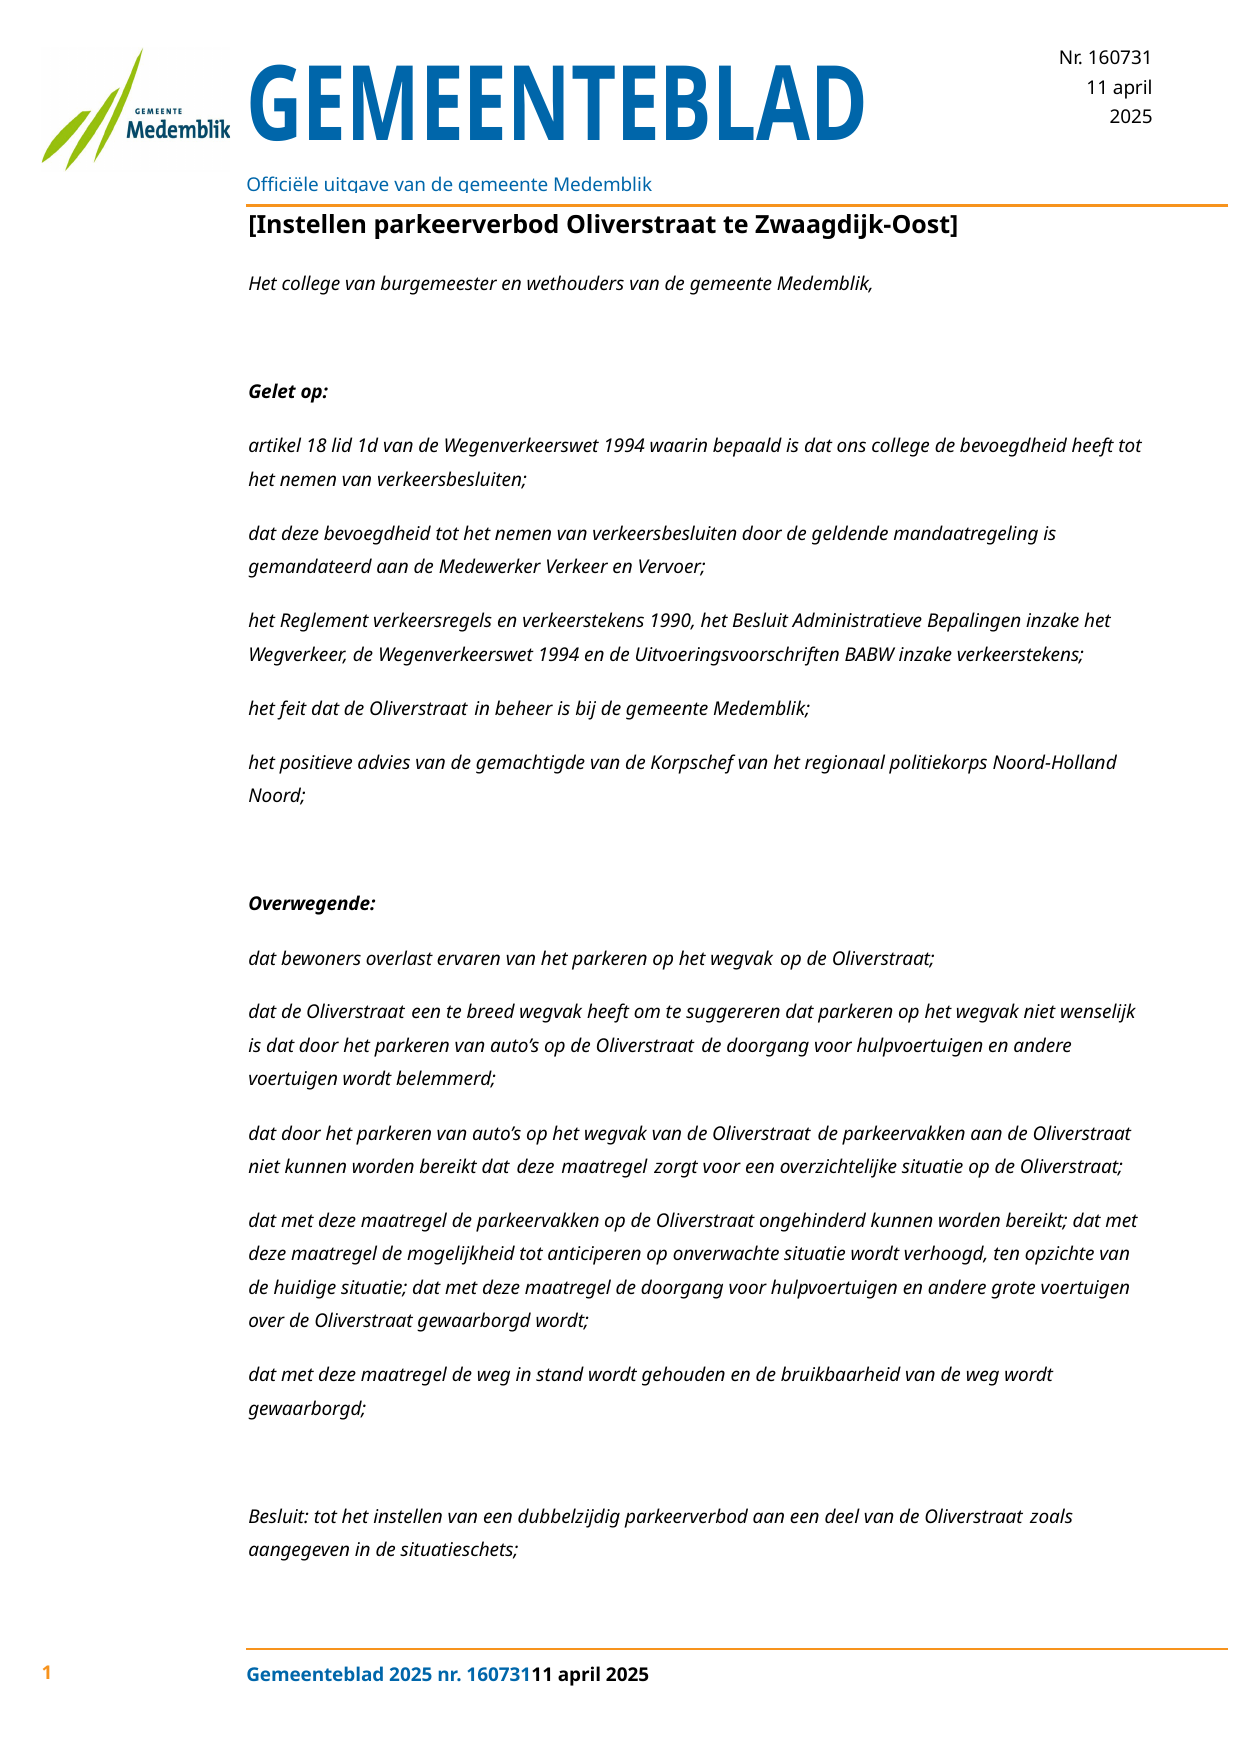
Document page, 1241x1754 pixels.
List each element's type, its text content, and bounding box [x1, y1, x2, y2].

text het Reglement verkeersregels en verkeerstekens 1990, het Besluit Administratieve Bepalingen inzake het Wegverkeer, de Wegenverkeerswet 1994 en de Uitvoeringsvoorschriften BABW inzake verkeerstekens; [248, 607, 1152, 667]
text dat door het parkeren van auto’s op het wegvak van de Oliverstraat de parkeervakken aan de Oliverstraat niet kunnen worden bereikt dat deze maatregel zorgt voor een overzichtelijke situatie op de Oliverstraat; [248, 1120, 1152, 1179]
text [Instellen parkeerverbod Oliverstraat te Zwaagdijk-Oost] [248, 207, 1152, 241]
text dat deze bevoegdheid tot het nemen van verkeersbesluiten door de geldende mandaatregeling is gemandateerd aan de Medewerker Verkeer en Vervoer; [248, 520, 1152, 579]
text dat met deze maatregel de parkeervakken op de Oliverstraat ongehinderd kunnen worden bereikt; dat met deze maatregel de mogelijkheid tot anticiperen op onverwachte situatie wordt verhoogd, ten opzichte van de huidige situatie; dat met deze maatregel de doorgang voor hulpvoertuigen en andere grote voertuigen over de Oliverstraat gewaarborgd wordt; [248, 1207, 1152, 1333]
text dat met deze maatregel de weg in stand wordt gehouden en de bruikbaarheid van de weg wordt gewaarborgd; [248, 1362, 1152, 1421]
text Gelet op: [248, 378, 1152, 404]
text Besluit: ​​tot het instellen van een dubbelzijdig parkeerverbod aan een deel van de Oliverstraat zoals aangegeven in de situatieschets; [248, 1503, 1152, 1562]
text het positieve advies van de gemachtigde van de Korpschef van het regionaal politiekorps Noord-Holland Noord; [248, 749, 1152, 808]
text artikel 18 lid 1d van de Wegenverkeerswet 1994 waarin bepaald is dat ons college de bevoegdheid heeft tot het nemen van verkeersbesluiten; [248, 432, 1152, 492]
picture [41, 47, 231, 172]
text dat de Oliverstraat een te breed wegvak heeft om te suggereren dat parkeren op het wegvak niet wenselijk is dat door het parkeren van auto’s op de Oliverstraat de doorgang voor hulpvoertuigen en andere voertuigen wordt belemmerd; [248, 999, 1152, 1091]
text Overwegende: [248, 891, 1152, 916]
text Het college van burgemeester en wethouders van de gemeente Medemblik, [248, 270, 1152, 296]
text dat bewoners overlast ervaren van het parkeren op het wegvak op de Oliverstraat; [248, 945, 1152, 970]
text het feit dat de Oliverstraat in beheer is bij de gemeente Medemblik; [248, 695, 1152, 721]
